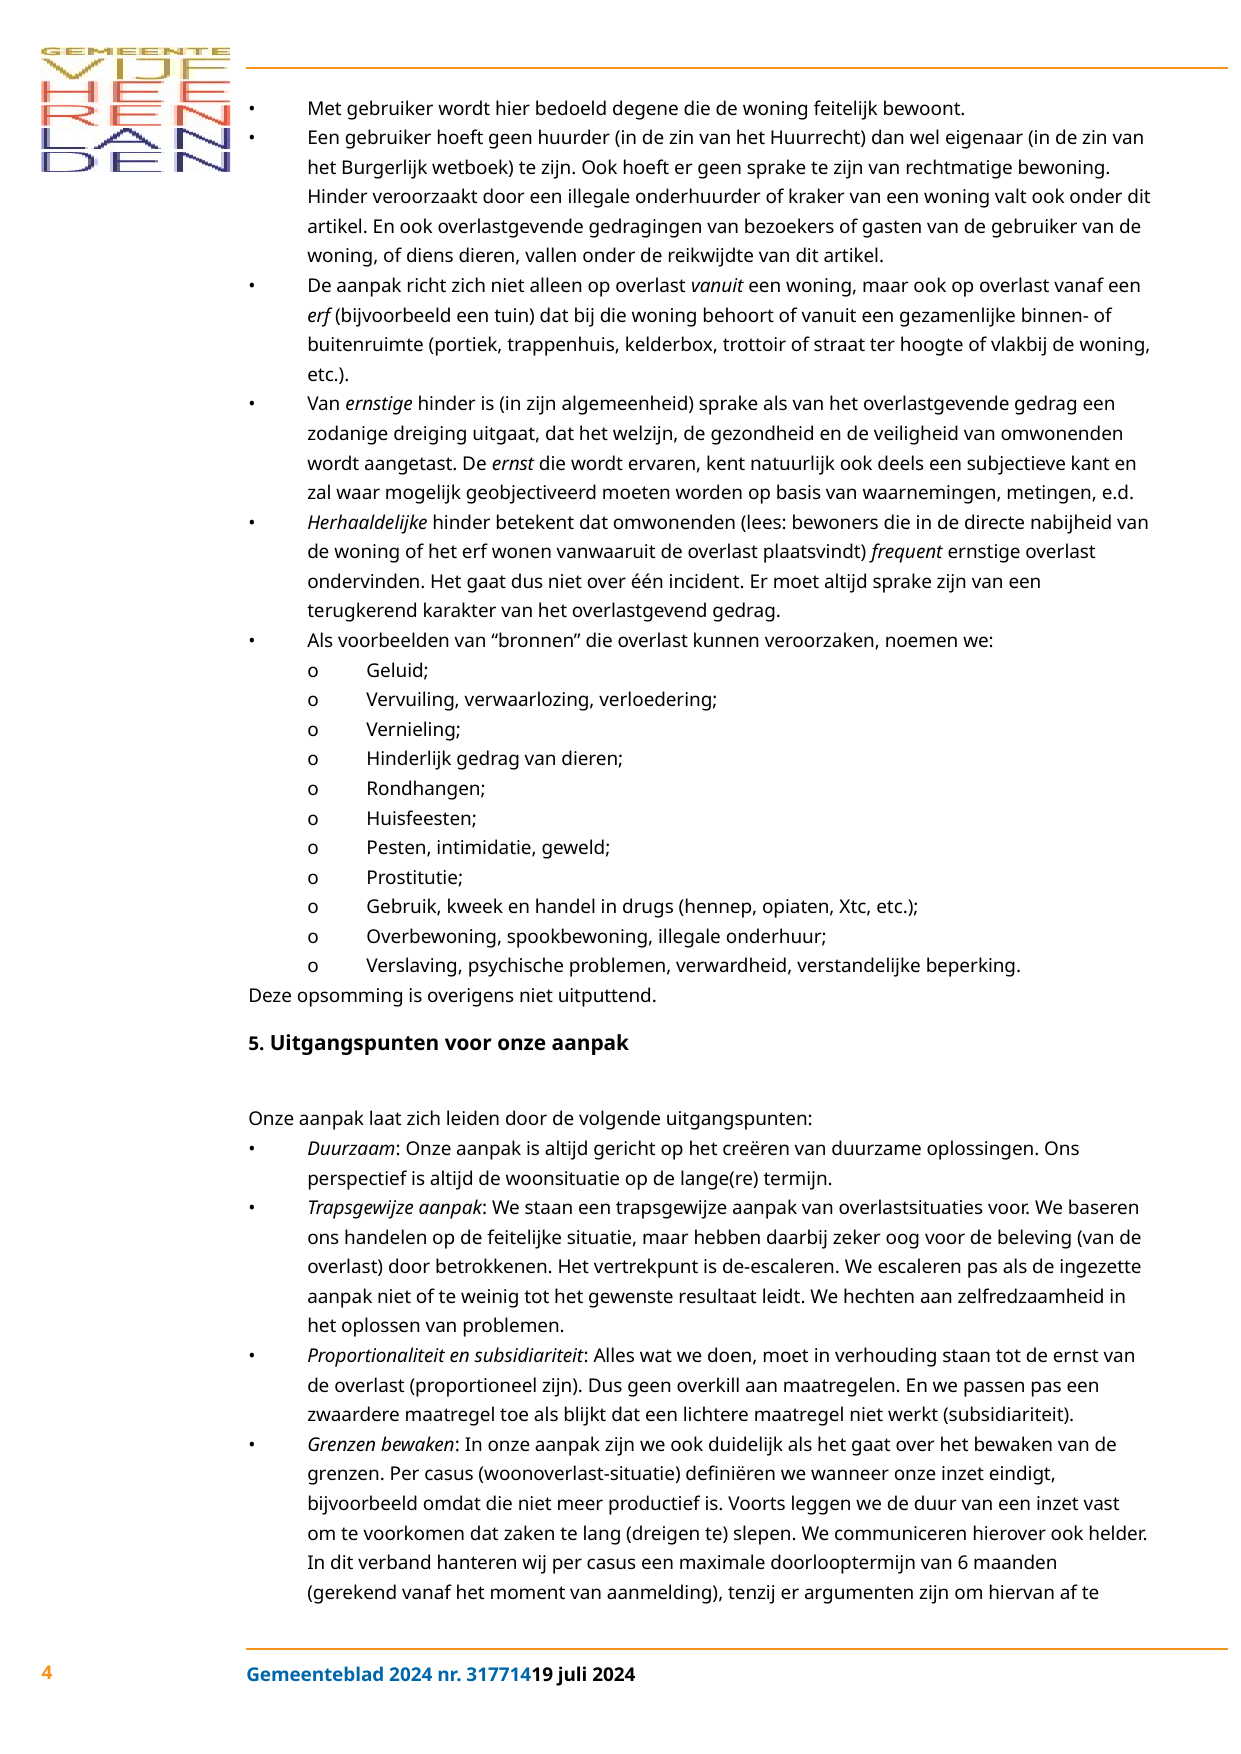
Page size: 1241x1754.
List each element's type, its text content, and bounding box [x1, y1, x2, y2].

list Huisfeesten; [307, 805, 1152, 831]
list Als voorbeelden van “bronnen” die overlast kunnen veroorzaken, noemen we: [248, 627, 1152, 653]
list Pesten, intimidatie, geweld; [307, 834, 1152, 860]
text Onze aanpak laat zich leiden door de volgende uitgangspunten: [248, 1106, 1152, 1131]
picture [41, 47, 231, 172]
list Overbewoning, spookbewoning, illegale onderhuur; [307, 923, 1152, 949]
list Proportionaliteit en subsidiariteit: Alles wat we doen, moet in verhouding staan tot de ernst van de overlast (proportioneel zijn). Dus geen overkill aan maatregelen. En we passen pas een zwaardere maatregel toe als blijkt dat een lichtere maatregel niet werkt (subsidiariteit). [248, 1342, 1152, 1427]
list Rondhangen; [307, 775, 1152, 801]
text Deze opsomming is overigens niet uitputtend. [248, 982, 1152, 1008]
list Duurzaam: Onze aanpak is altijd gericht op het creëren van duurzame oplossingen. Ons perspectief is altijd de woonsituatie op de lange(re) termijn. [248, 1135, 1152, 1191]
list De aanpak richt zich niet alleen op overlast vanuit een woning, maar ook op overlast vanaf een erf (bijvoorbeeld een tuin) dat bij die woning behoort of vanuit een gezamenlijke binnen- of buitenruimte (portiek, trappenhuis, kelderbox, trottoir of straat ter hoogte of vlakbij de woning, etc.). [248, 272, 1152, 387]
list Een gebruiker hoeft geen huurder (in de zin van het Huurrecht) dan wel eigenaar (in de zin van het Burgerlijk wetboek) te zijn. Ook hoeft er geen sprake te zijn van rechtmatige bewoning. Hinder veroorzaakt door een illegale onderhuurder of kraker van een woning valt ook onder dit artikel. En ook overlastgevende gedragingen van bezoekers of gasten van de gebruiker van de woning, of diens dieren, vallen onder de reikwijdte van dit artikel. [248, 124, 1152, 268]
list Grenzen bewaken: In onze aanpak zijn we ook duidelijk als het gaat over het bewaken van de grenzen. Per casus (woonoverlast-situatie) definiëren we wanneer onze inzet eindigt, bijvoorbeeld omdat die niet meer productief is. Voorts leggen we de duur van een inzet vast om te voorkomen dat zaken te lang (dreigen te) slepen. We communiceren hierover ook helder. In dit verband hanteren wij per casus een maximale doorlooptermijn van 6 maanden (gerekend vanaf het moment van aanmelding), tenzij er argumenten zijn om hiervan af te [248, 1431, 1152, 1605]
list Herhaaldelijke hinder betekent dat omwonenden (lees: bewoners die in de directe nabijheid van de woning of het erf wonen vanwaaruit de overlast plaatsvindt) frequent ernstige overlast ondervinden. Het gaat dus niet over één incident. Er moet altijd sprake zijn van een terugkerend karakter van het overlastgevend gedrag. [248, 509, 1152, 623]
list Vernieling; [307, 716, 1152, 742]
list Vervuiling, verwaarlozing, verloedering; [307, 686, 1152, 712]
list Geluid; [307, 657, 1152, 683]
list Gebruik, kweek en handel in drugs (hennep, opiaten, Xtc, etc.); [307, 893, 1152, 919]
list Trapsgewijze aanpak: We staan een trapsgewijze aanpak van overlastsituaties voor. We baseren ons handelen op de feitelijke situatie, maar hebben daarbij zeker oog voor de beleving (van de overlast) door betrokkenen. Het vertrekpunt is de-escaleren. We escaleren pas als de ingezette aanpak niet of te weinig tot het gewenste resultaat leidt. We hechten aan zelfredzaamheid in het oplossen van problemen. [248, 1194, 1152, 1338]
list Met gebruiker wordt hier bedoeld degene die de woning feitelijk bewoont. [248, 95, 1152, 121]
list Verslaving, psychische problemen, verwardheid, verstandelijke beperking. [307, 953, 1152, 978]
list Prostitutie; [307, 864, 1152, 890]
list Van ernstige hinder is (in zijn algemeenheid) sprake als van het overlastgevende gedrag een zodanige dreiging uitgaat, dat het welzijn, de gezondheid en de veiligheid van omwonenden wordt aangetast. De ernst die wordt ervaren, kent natuurlijk ook deels een subjectieve kant en zal waar mogelijk geobjectiveerd moeten worden op basis van waarnemingen, metingen, e.d. [248, 391, 1152, 505]
list Hinderlijk gedrag van dieren; [307, 746, 1152, 771]
text 5. Uitgangspunten voor onze aanpak [248, 1028, 1152, 1056]
